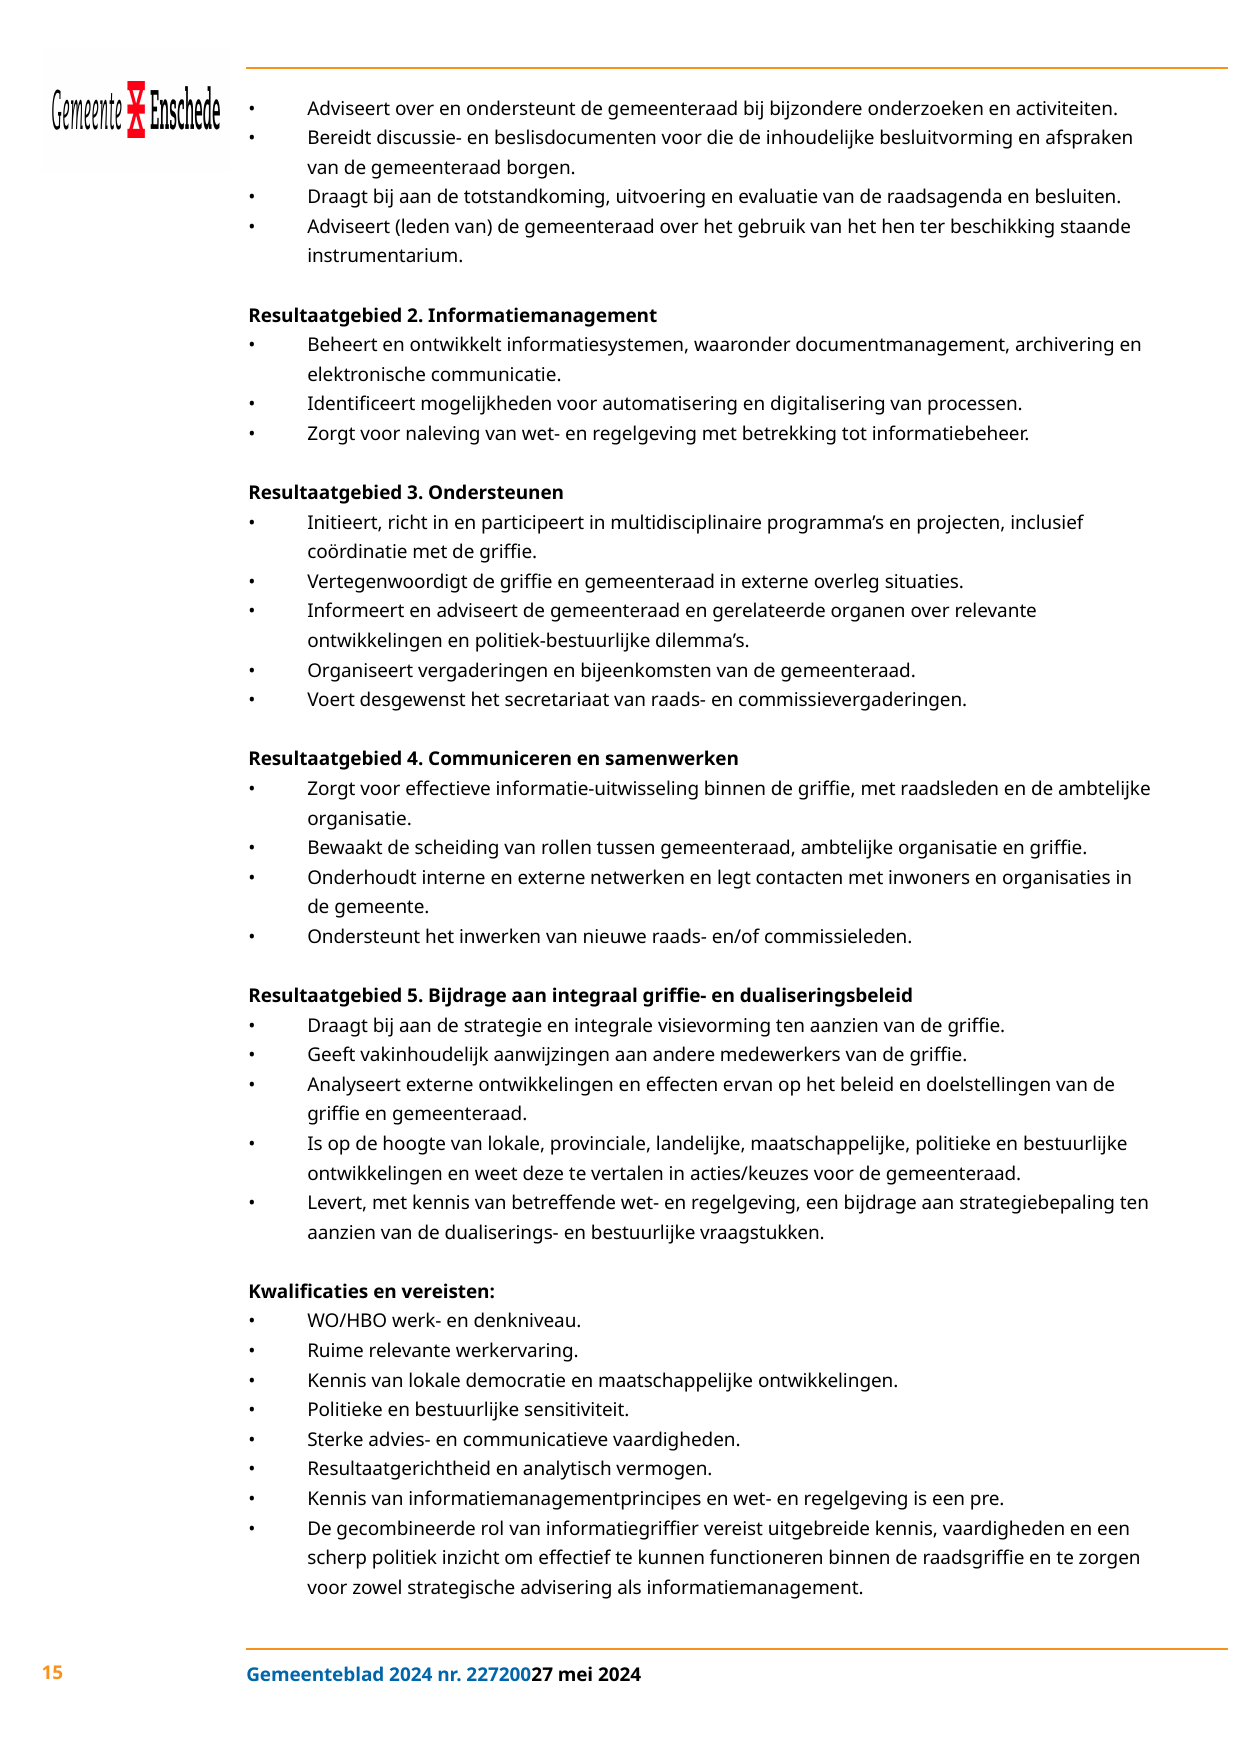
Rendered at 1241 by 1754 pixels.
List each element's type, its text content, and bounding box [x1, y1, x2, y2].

list De gecombineerde rol van informatiegriffier vereist uitgebreide kennis, vaardigheden en een scherp politiek inzicht om effectief te kunnen functioneren binnen de raadsgriffie en te zorgen voor zowel strategische advisering als informatiemanagement. [248, 1515, 1152, 1600]
list WO/HBO werk- en denkniveau. [248, 1308, 1152, 1333]
list Ruime relevante werkervaring. [248, 1337, 1152, 1363]
text Resultaatgebied 2. Informatiemanagement [248, 302, 1152, 328]
text Resultaatgebied 5. Bijdrage aan integraal griffie- en dualiseringsbeleid [248, 982, 1152, 1008]
list Adviseert over en ondersteunt de gemeenteraad bij bijzondere onderzoeken en activiteiten. [248, 95, 1152, 121]
list Identificeert mogelijkheden voor automatisering en digitalisering van processen. [248, 391, 1152, 416]
list Draagt bij aan de totstandkoming, uitvoering en evaluatie van de raadsagenda en besluiten. [248, 183, 1152, 209]
list Vertegenwoordigt de griffie en gemeenteraad in externe overleg situaties. [248, 568, 1152, 594]
list Informeert en adviseert de gemeenteraad en gerelateerde organen over relevante ontwikkelingen en politiek-bestuurlijke dilemma’s. [248, 598, 1152, 653]
list Ondersteunt het inwerken van nieuwe raads- en/of commissieleden. [248, 923, 1152, 949]
list Bereidt discussie- en beslisdocumenten voor die de inhoudelijke besluitvorming en afspraken van de gemeenteraad borgen. [248, 124, 1152, 180]
text Resultaatgebied 3. Ondersteunen [248, 479, 1152, 505]
list Zorgt voor naleving van wet- en regelgeving met betrekking tot informatiebeheer. [248, 420, 1152, 446]
list Kennis van informatiemanagementprincipes en wet- en regelgeving is een pre. [248, 1485, 1152, 1511]
list Resultaatgerichtheid en analytisch vermogen. [248, 1456, 1152, 1481]
list Voert desgewenst het secretariaat van raads- en commissievergaderingen. [248, 686, 1152, 712]
list Bewaakt de scheiding van rollen tussen gemeenteraad, ambtelijke organisatie en griffie. [248, 834, 1152, 860]
text Kwalificaties en vereisten: [248, 1278, 1152, 1304]
list Onderhoudt interne en externe netwerken en legt contacten met inwoners en organisaties in de gemeente. [248, 864, 1152, 919]
list Kennis van lokale democratie en maatschappelijke ontwikkelingen. [248, 1367, 1152, 1393]
list Sterke advies- en communicatieve vaardigheden. [248, 1426, 1152, 1452]
list Levert, met kennis van betreffende wet- en regelgeving, een bijdrage aan strategiebepaling ten aanzien van de dualiserings- en bestuurlijke vraagstukken. [248, 1189, 1152, 1245]
list Is op de hoogte van lokale, provinciale, landelijke, maatschappelijke, politieke en bestuurlijke ontwikkelingen en weet deze te vertalen in acties/keuzes voor de gemeenteraad. [248, 1130, 1152, 1186]
list Initieert, richt in en participeert in multidisciplinaire programma’s en projecten, inclusief coördinatie met de griffie. [248, 509, 1152, 564]
list Geeft vakinhoudelijk aanwijzingen aan andere medewerkers van de griffie. [248, 1041, 1152, 1067]
list Analyseert externe ontwikkelingen en effecten ervan op het beleid en doelstellingen van de griffie en gemeenteraad. [248, 1071, 1152, 1126]
list Adviseert (leden van) de gemeenteraad over het gebruik van het hen ter beschikking staande instrumentarium. [248, 213, 1152, 268]
text Resultaatgebied 4. Communiceren en samenwerken [248, 746, 1152, 771]
list Draagt bij aan de strategie en integrale visievorming ten aanzien van de griffie. [248, 1012, 1152, 1038]
list Zorgt voor effectieve informatie-uitwisseling binnen de griffie, met raadsleden en de ambtelijke organisatie. [248, 775, 1152, 831]
list Beheert en ontwikkelt informatiesystemen, waaronder documentmanagement, archivering en elektronische communicatie. [248, 331, 1152, 387]
list Organiseert vergaderingen en bijeenkomsten van de gemeenteraad. [248, 657, 1152, 683]
list Politieke en bestuurlijke sensitiviteit. [248, 1396, 1152, 1422]
picture [41, 47, 231, 172]
